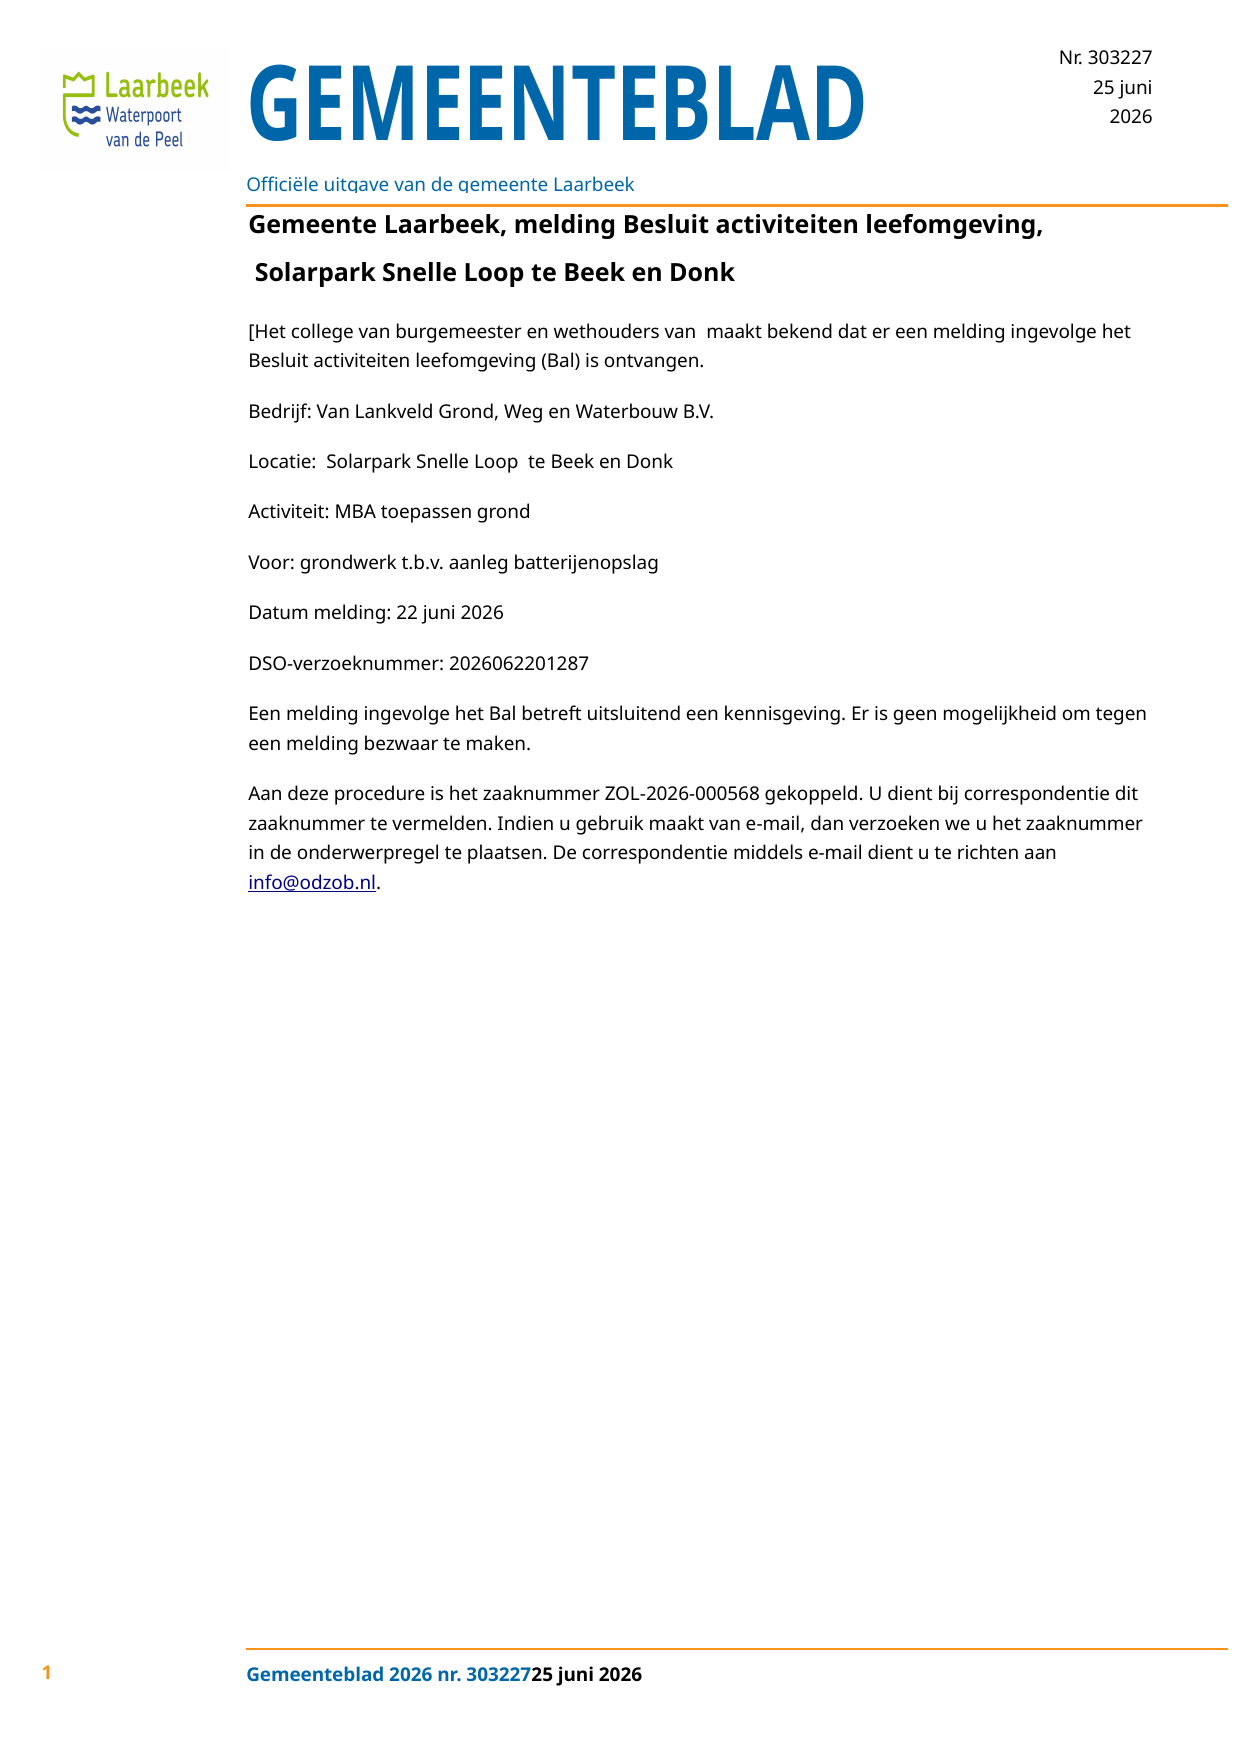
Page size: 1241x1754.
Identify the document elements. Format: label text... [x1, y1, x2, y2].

text Aan deze procedure is het zaaknummer ZOL-2026-000568 gekoppeld. U dient bij correspondentie dit zaaknummer te vermelden. Indien u gebruik maakt van e-mail, dan verzoeken we u het zaaknummer in de onderwerpregel te plaatsen. De correspondentie middels e-mail dient u te richten aan info@odzob.nl. [248, 780, 1152, 895]
text Voor: grondwerk t.b.v. aanleg batterijenopslag [248, 549, 1152, 575]
text Bedrijf: Van Lankveld Grond, Weg en Waterbouw B.V. [248, 398, 1152, 424]
text Locatie: ​ Solarpark Snelle Loop ​​ te ​Beek en Donk [248, 448, 1152, 474]
text [Het college van burgemeester en wethouders van ​ maakt bekend dat er een melding ingevolge het Besluit activiteiten leefomgeving (Bal) is ontvangen. [248, 318, 1152, 373]
text Activiteit: MBA toepassen grond [248, 499, 1152, 524]
text Datum melding: 22 juni 2026 [248, 599, 1152, 625]
text Een melding ingevolge het Bal betreft uitsluitend een kennisgeving. Er is geen mogelijkheid om tegen een melding bezwaar te maken. [248, 700, 1152, 756]
picture [41, 47, 231, 172]
text DSO-verzoeknummer: 2026062201287 [248, 650, 1152, 676]
text Gemeente ​Laarbeek, melding Besluit activiteiten leefomgeving, ​ Solarpark Snelle Loop​​ te Beek en Donk ​ [248, 207, 1152, 288]
